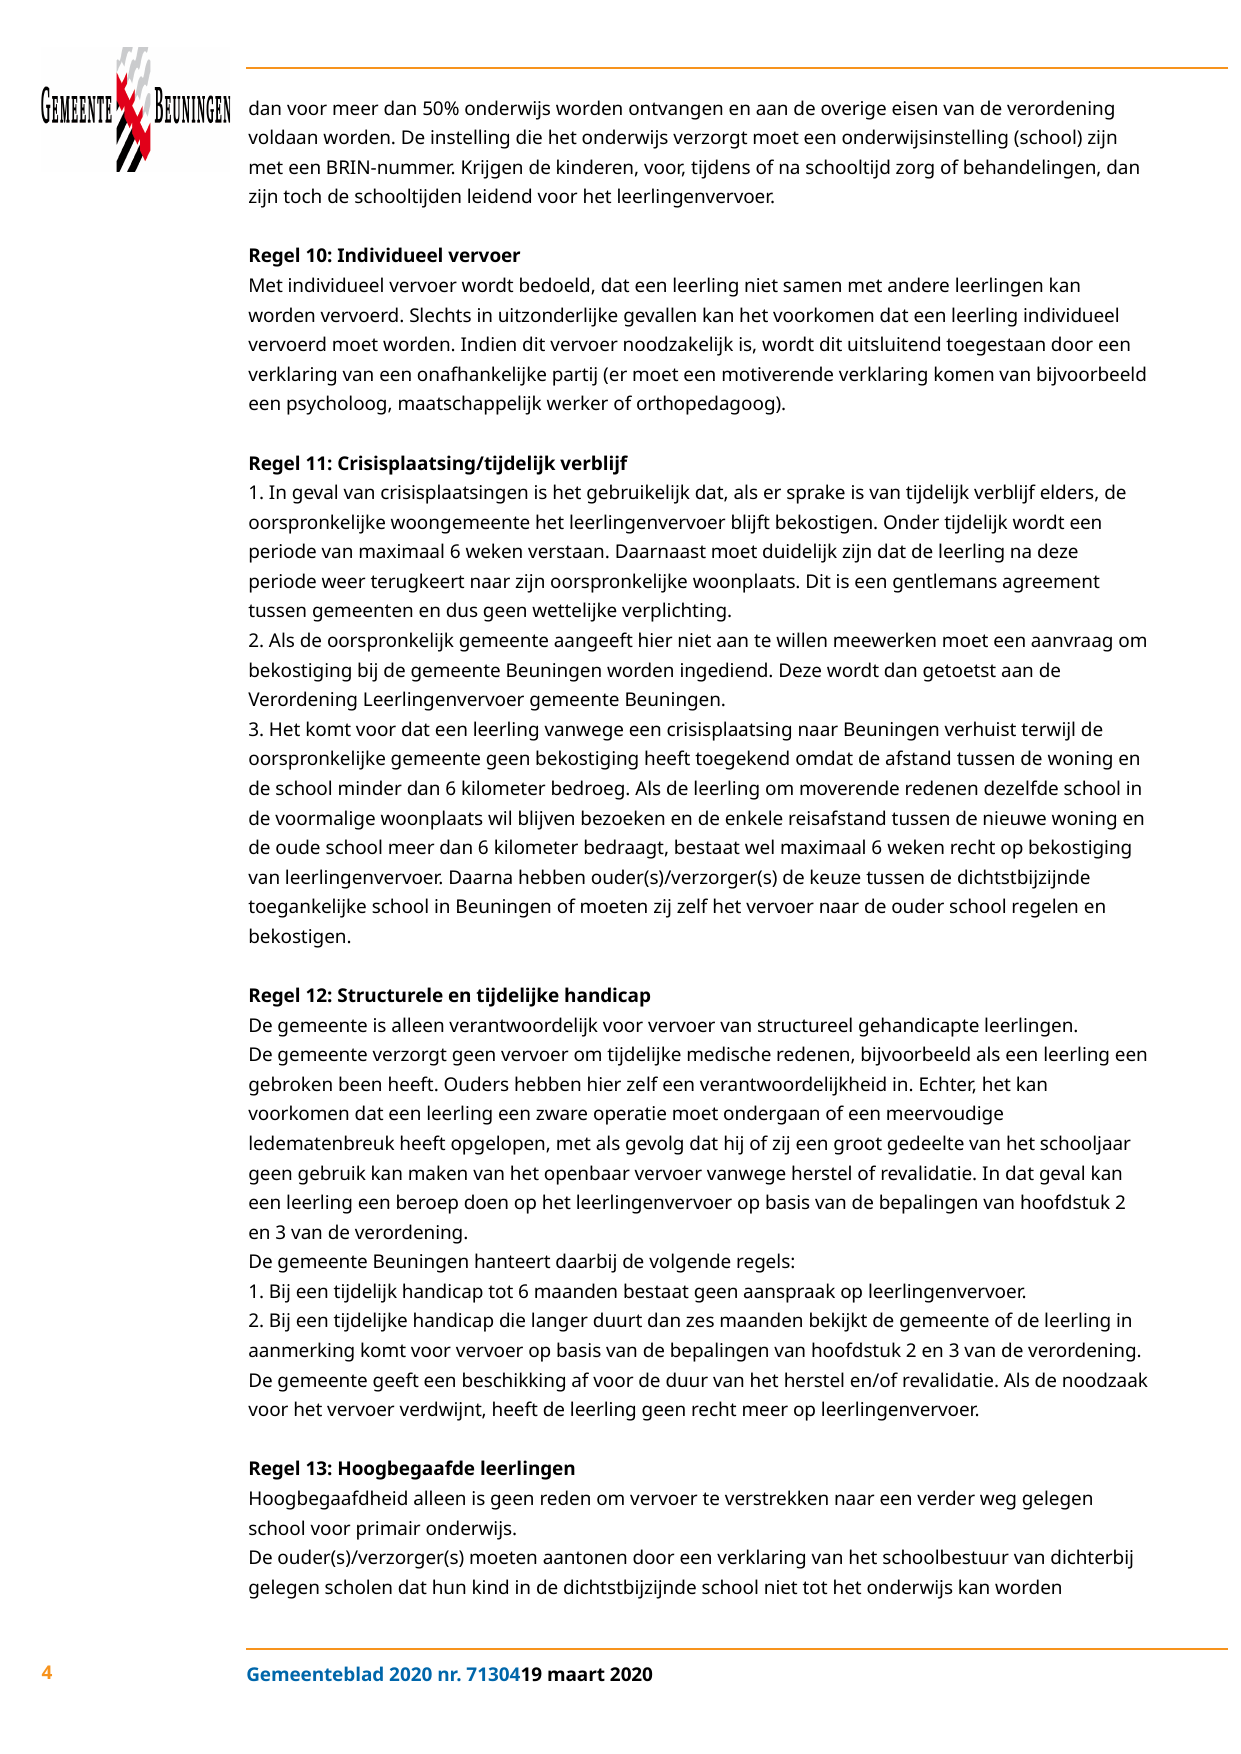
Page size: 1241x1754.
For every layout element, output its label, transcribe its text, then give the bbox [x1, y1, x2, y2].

text Regel 11: Crisisplaatsing/tijdelijk verblijf [248, 450, 1152, 476]
text Met individueel vervoer wordt bedoeld, dat een leerling niet samen met andere leerlingen kan worden vervoerd. Slechts in uitzonderlijke gevallen kan het voorkomen dat een leerling individueel vervoerd moet worden. Indien dit vervoer noodzakelijk is, wordt dit uitsluitend toegestaan door een verklaring van een onafhankelijke partij (er moet een motiverende verklaring komen van bijvoorbeeld een psycholoog, maatschappelijk werker of orthopedagoog). [248, 272, 1152, 416]
text De ouder(s)/verzorger(s) moeten aantonen door een verklaring van het schoolbestuur van dichterbij gelegen scholen dat hun kind in de dichtstbijzijnde school niet tot het onderwijs kan worden [248, 1544, 1152, 1600]
text Regel 12: Structurele en tijdelijke handicap [248, 982, 1152, 1008]
text dan voor meer dan 50% onderwijs worden ontvangen en aan de overige eisen van de verordening voldaan worden. De instelling die het onderwijs verzorgt moet een onderwijsinstelling (school) zijn met een BRIN-nummer. Krijgen de kinderen, voor, tijdens of na schooltijd zorg of behandelingen, dan zijn toch de schooltijden leidend voor het leerlingenvervoer. [248, 95, 1152, 209]
text 2. Bij een tijdelijke handicap die langer duurt dan zes maanden bekijkt de gemeente of de leerling in aanmerking komt voor vervoer op basis van de bepalingen van hoofdstuk 2 en 3 van de verordening. De gemeente geeft een beschikking af voor de duur van het herstel en/of revalidatie. Als de noodzaak voor het vervoer verdwijnt, heeft de leerling geen recht meer op leerlingenvervoer. [248, 1308, 1152, 1422]
text 1. Bij een tijdelijk handicap tot 6 maanden bestaat geen aanspraak op leerlingenvervoer. [248, 1278, 1152, 1304]
text 2. Als de oorspronkelijk gemeente aangeeft hier niet aan te willen meewerken moet een aanvraag om bekostiging bij de gemeente Beuningen worden ingediend. Deze wordt dan getoetst aan de Verordening Leerlingenvervoer gemeente Beuningen. [248, 627, 1152, 712]
text 3. Het komt voor dat een leerling vanwege een crisisplaatsing naar Beuningen verhuist terwijl de oorspronkelijke gemeente geen bekostiging heeft toegekend omdat de afstand tussen de woning en de school minder dan 6 kilometer bedroeg. Als de leerling om moverende redenen dezelfde school in de voormalige woonplaats wil blijven bezoeken en de enkele reisafstand tussen de nieuwe woning en de oude school meer dan 6 kilometer bedraagt, bestaat wel maximaal 6 weken recht op bekostiging van leerlingenvervoer. Daarna hebben ouder(s)/verzorger(s) de keuze tussen de dichtstbijzijnde toegankelijke school in Beuningen of moeten zij zelf het vervoer naar de ouder school regelen en bekostigen. [248, 716, 1152, 949]
text Regel 13: Hoogbegaafde leerlingen [248, 1456, 1152, 1481]
text De gemeente verzorgt geen vervoer om tijdelijke medische redenen, bijvoorbeeld als een leerling een gebroken been heeft. Ouders hebben hier zelf een verantwoordelijkheid in. Echter, het kan voorkomen dat een leerling een zware operatie moet ondergaan of een meervoudige ledematenbreuk heeft opgelopen, met als gevolg dat hij of zij een groot gedeelte van het schooljaar geen gebruik kan maken van het openbaar vervoer vanwege herstel of revalidatie. In dat geval kan een leerling een beroep doen op het leerlingenvervoer op basis van de bepalingen van hoofdstuk 2 en 3 van de verordening. [248, 1041, 1152, 1245]
text De gemeente is alleen verantwoordelijk voor vervoer van structureel gehandicapte leerlingen. [248, 1012, 1152, 1038]
text Hoogbegaafdheid alleen is geen reden om vervoer te verstrekken naar een verder weg gelegen school voor primair onderwijs. [248, 1485, 1152, 1541]
text De gemeente Beuningen hanteert daarbij de volgende regels: [248, 1248, 1152, 1274]
text Regel 10: Individueel vervoer [248, 243, 1152, 268]
text 1. In geval van crisisplaatsingen is het gebruikelijk dat, als er sprake is van tijdelijk verblijf elders, de oorspronkelijke woongemeente het leerlingenvervoer blijft bekostigen. Onder tijdelijk wordt een periode van maximaal 6 weken verstaan. Daarnaast moet duidelijk zijn dat de leerling na deze periode weer terugkeert naar zijn oorspronkelijke woonplaats. Dit is een gentlemans agreement tussen gemeenten en dus geen wettelijke verplichting. [248, 479, 1152, 623]
picture [41, 47, 231, 172]
